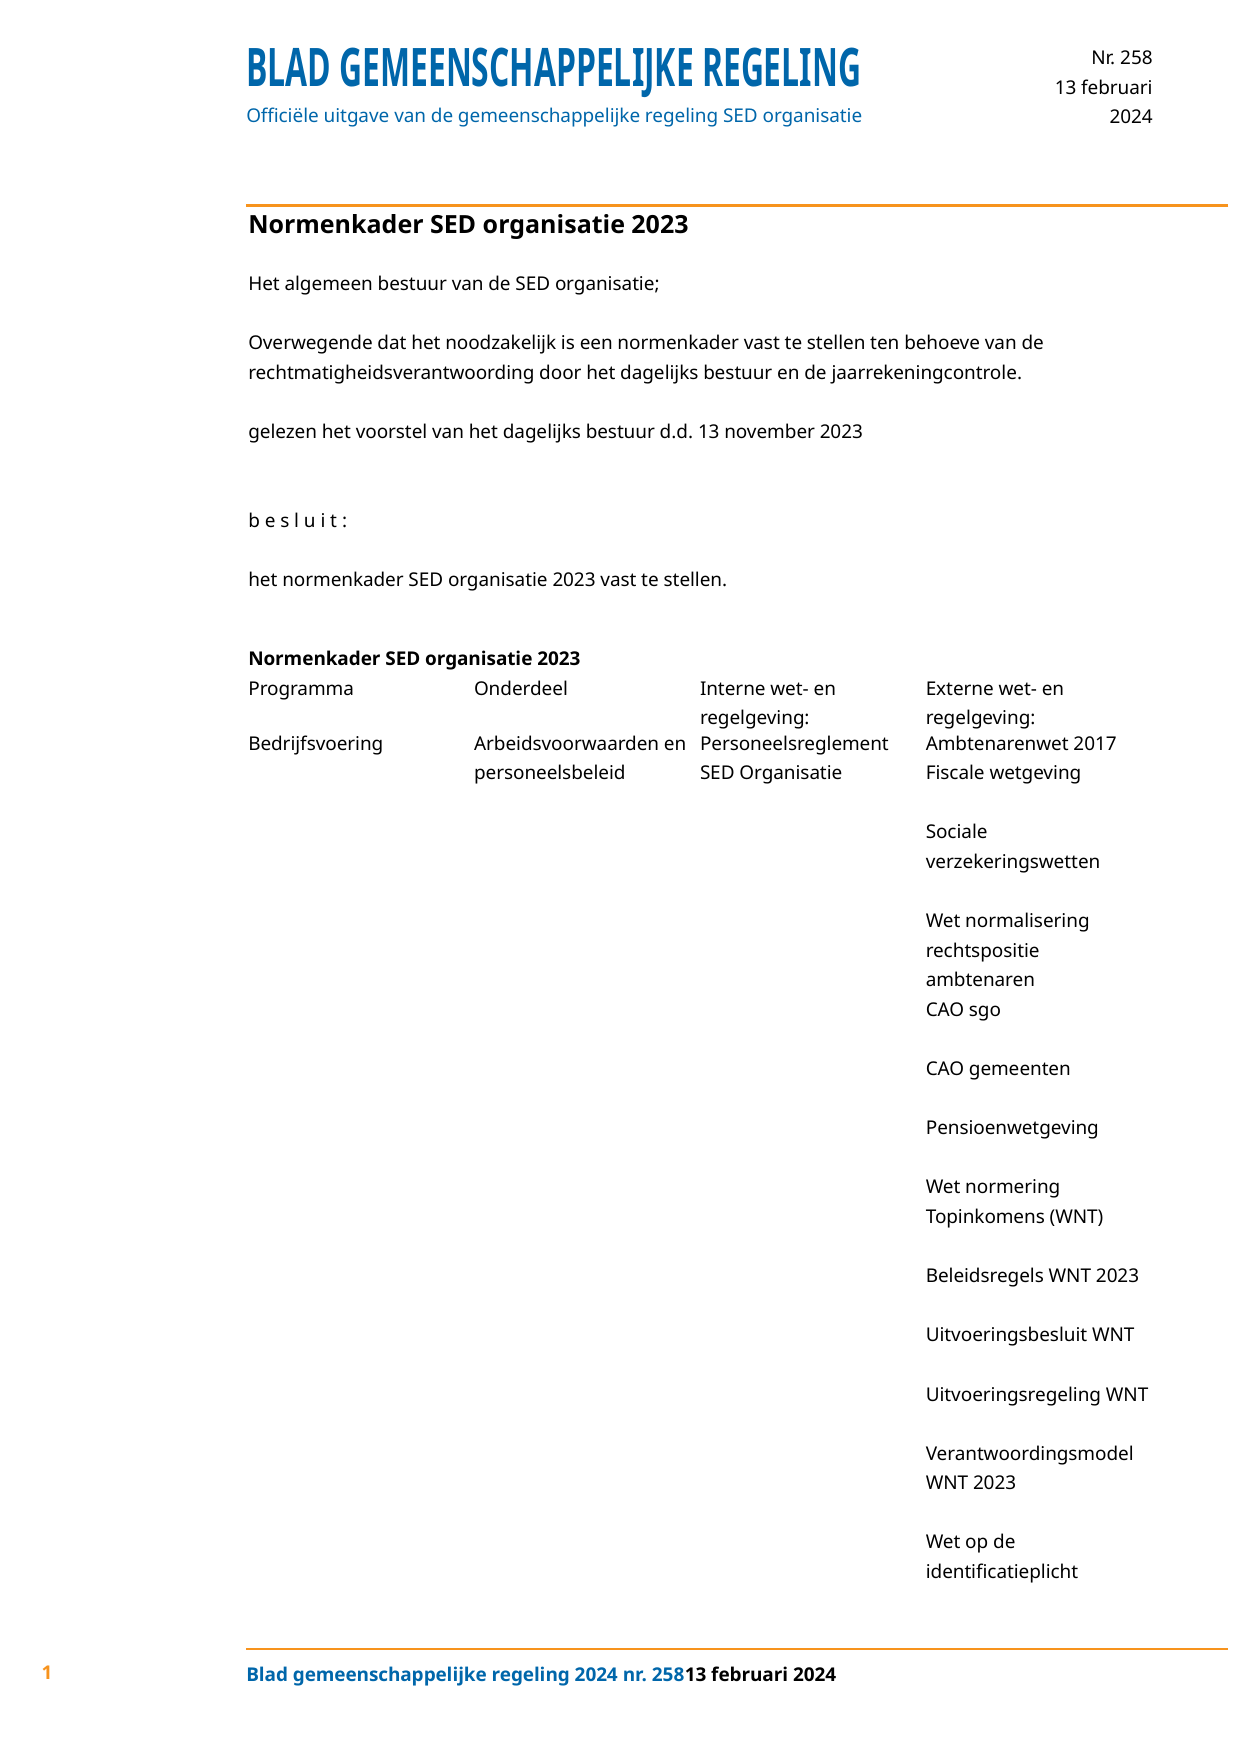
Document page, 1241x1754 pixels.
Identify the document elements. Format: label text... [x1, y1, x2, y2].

table_cell Bedrijfsvoering [248, 730, 474, 1584]
text Normenkader SED organisatie 2023 [248, 207, 1152, 241]
picture [41, 47, 231, 172]
table_cell Personeelsreglement SED Organisatie [700, 730, 926, 1584]
table_cell Arbeidsvoorwaarden en personeelsbeleid [474, 730, 700, 1584]
table_header Programma [248, 675, 474, 730]
table_header Onderdeel [474, 675, 700, 730]
table_header Externe wet- en regelgeving: [926, 675, 1152, 730]
text Normenkader SED organisatie 2023 [248, 645, 1152, 671]
text Het algemeen bestuur van de SED organisatie; [248, 270, 1152, 296]
text het normenkader SED organisatie 2023 vast te stellen. [248, 566, 1152, 592]
table_cell Ambtenarenwet 2017 Fiscale wetgeving Sociale verzekeringswetten Wet normalisering rechtspositie ambtenaren CAO sgo CAO gemeenten Pensioenwetgeving Wet normering Topinkomens (WNT) Beleidsregels WNT 2023 Uitvoeringsbesluit WNT Uitvoeringsregeling WNT Verantwoordingsmodel WNT 2023 Wet op de identificatieplicht [926, 730, 1152, 1584]
table_header Interne wet- en regelgeving: [700, 675, 926, 730]
text gelezen het voorstel van het dagelijks bestuur d.d. 13 november 2023 [248, 418, 1152, 444]
text Overwegende dat het noodzakelijk is een normenkader vast te stellen ten behoeve van de rechtmatigheidsverantwoording door het dagelijks bestuur en de jaarrekeningcontrole. [248, 329, 1152, 385]
text b e s l u i t : [248, 507, 1152, 533]
